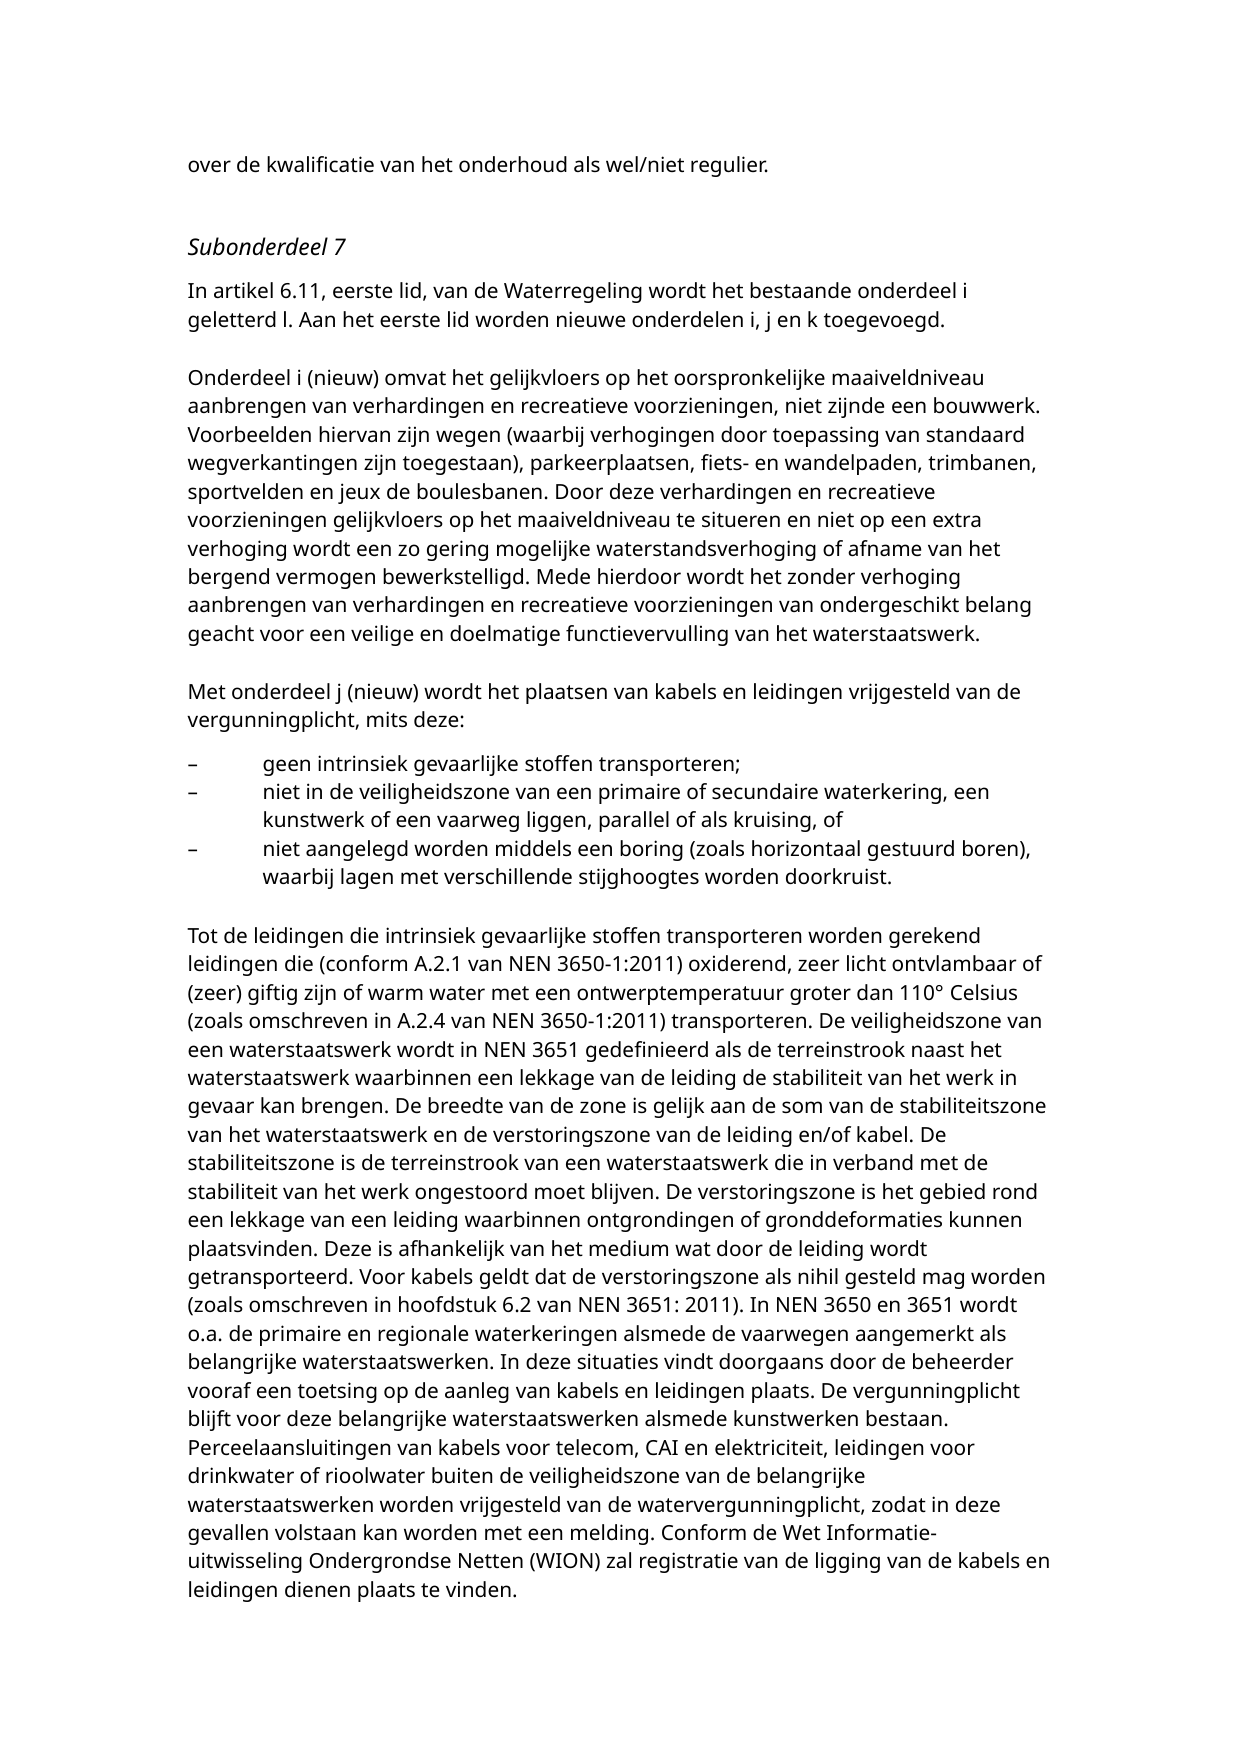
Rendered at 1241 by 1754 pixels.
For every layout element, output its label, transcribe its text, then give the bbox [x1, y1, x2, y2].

list niet in de veiligheidszone van een primaire of secundaire waterkering, een kunstwerk of een vaarweg liggen, parallel of als kruising, of [187, 777, 1053, 834]
list geen intrinsiek gevaarlijke stoffen transporteren; [187, 749, 1053, 777]
text Onderdeel i (nieuw) omvat het gelijkvloers op het oorspronkelijke maaiveldniveau aanbrengen van verhardingen en recreatieve voorzieningen, niet zijnde een bouwwerk. Voorbeelden hiervan zijn wegen (waarbij verhogingen door toepassing van standaard wegverkantingen zijn toegestaan), parkeerplaatsen, fiets- en wandelpaden, trimbanen, sportvelden en jeux de boulesbanen. Door deze verhardingen en recreatieve voorzieningen gelijkvloers op het maaiveldniveau te situeren en niet op een extra verhoging wordt een zo gering mogelijke waterstandsverhoging of afname van het bergend vermogen bewerkstelligd. Mede hierdoor wordt het zonder verhoging aanbrengen van verhardingen en recreatieve voorzieningen van ondergeschikt belang geacht voor een veilige en doelmatige functievervulling van het waterstaatswerk. [187, 363, 1053, 647]
text Tot de leidingen die intrinsiek gevaarlijke stoffen transporteren worden gerekend leidingen die (conform A.2.1 van NEN 3650-1:2011) oxiderend, zeer licht ontvlambaar of (zeer) giftig zijn of warm water met een ontwerptemperatuur groter dan 110° Celsius (zoals omschreven in A.2.4 van NEN 3650-1:2011) transporteren. De veiligheidszone van een waterstaatswerk wordt in NEN 3651 gedefinieerd als de terreinstrook naast het waterstaatswerk waarbinnen een lekkage van de leiding de stabiliteit van het werk in gevaar kan brengen. De breedte van de zone is gelijk aan de som van de stabiliteitszone van het waterstaatswerk en de verstoringszone van de leiding en/of kabel. De stabiliteitszone is de terreinstrook van een waterstaatswerk die in verband met de stabiliteit van het werk ongestoord moet blijven. De verstoringszone is het gebied rond een lekkage van een leiding waarbinnen ontgrondingen of gronddeformaties kunnen plaatsvinden. Deze is afhankelijk van het medium wat door de leiding wordt getransporteerd. Voor kabels geldt dat de verstoringszone als nihil gesteld mag worden (zoals omschreven in hoofdstuk 6.2 van NEN 3651: 2011). In NEN 3650 en 3651 wordt o.a. de primaire en regionale waterkeringen alsmede de vaarwegen aangemerkt als belangrijke waterstaatswerken. In deze situaties vindt doorgaans door de beheerder vooraf een toetsing op de aanleg van kabels en leidingen plaats. De vergunningplicht blijft voor deze belangrijke waterstaatswerken alsmede kunstwerken bestaan. Perceelaansluitingen van kabels voor telecom, CAI en elektriciteit, leidingen voor drinkwater of rioolwater buiten de veiligheidszone van de belangrijke waterstaatswerken worden vrijgesteld van de watervergunningplicht, zodat in deze gevallen volstaan kan worden met een melding. Conform de Wet Informatie-uitwisseling Ondergrondse Netten (WION) zal registratie van de ligging van de kabels en leidingen dienen plaats te vinden. [187, 921, 1053, 1603]
text Met onderdeel j (nieuw) wordt het plaatsen van kabels en leidingen vrijgesteld van de vergunningplicht, mits deze: [187, 677, 1053, 734]
text In artikel 6.11, eerste lid, van de Waterregeling wordt het bestaande onderdeel i geletterd l. Aan het eerste lid worden nieuwe onderdelen i, j en k toegevoegd. [187, 277, 1053, 333]
text over de kwalificatie van het onderhoud als wel/niet regulier. [187, 150, 1053, 178]
list niet aangelegd worden middels een boring (zoals horizontaal gestuurd boren), waarbij lagen met verschillende stijghoogtes worden doorkruist. [187, 834, 1053, 891]
subtitle Subonderdeel 7 [187, 230, 1053, 262]
